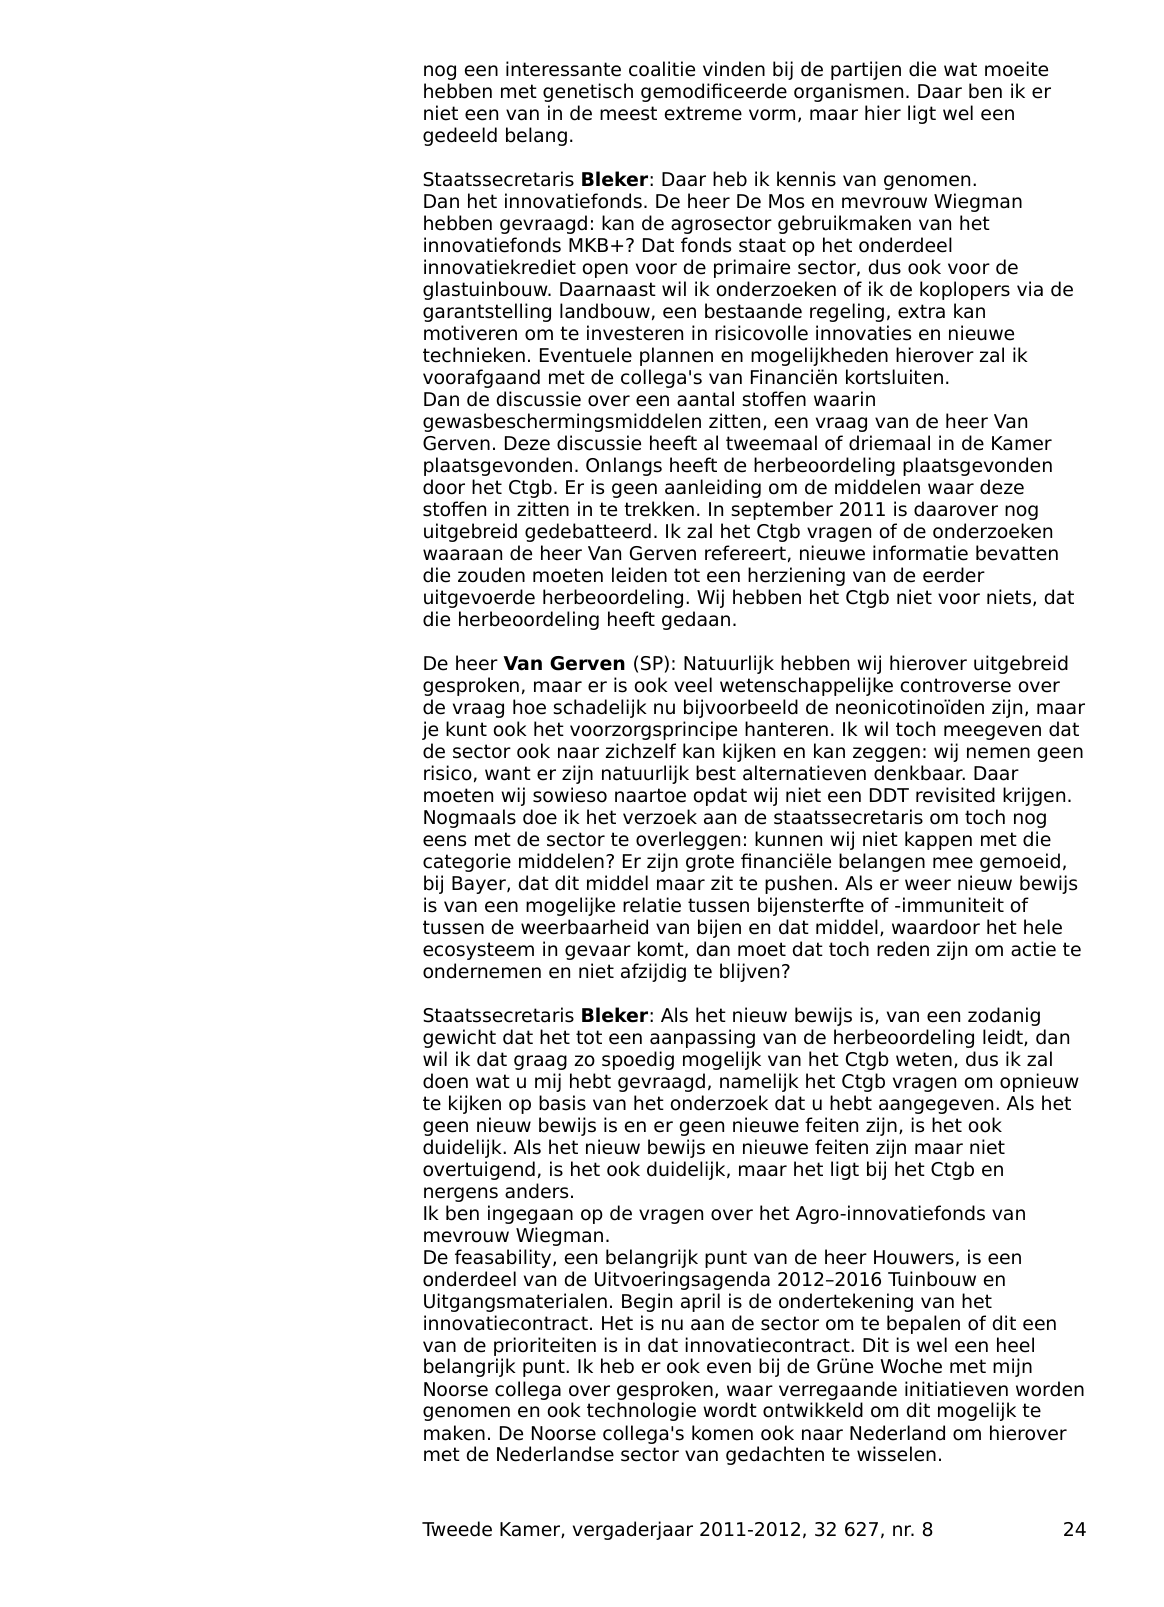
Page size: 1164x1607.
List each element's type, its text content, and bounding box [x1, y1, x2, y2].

text Dan de discussie over een aantal stoffen waarin gewasbeschermingsmiddelen zitten, een vraag van de heer Van Gerven. Deze discussie heeft al tweemaal of driemaal in de Kamer plaatsgevonden. Onlangs heeft de herbeoordeling plaatsgevonden door het Ctgb. Er is geen aanleiding om de middelen waar deze stoffen in zitten in te trekken. In september 2011 is daarover nog uitgebreid gedebatteerd. Ik zal het Ctgb vragen of de onderzoeken waaraan de heer Van Gerven refereert, nieuwe informatie bevatten die zouden moeten leiden tot een herziening van de eerder uitgevoerde herbeoordeling. Wij hebben het Ctgb niet voor niets, dat die herbeoordeling heeft gedaan. [422, 389, 1087, 631]
text Staatssecretaris Bleker: Als het nieuw bewijs is, van een zodanig gewicht dat het tot een aanpassing van de herbeoordeling leidt, dan wil ik dat graag zo spoedig mogelijk van het Ctgb weten, dus ik zal doen wat u mij hebt gevraagd, namelijk het Ctgb vragen om opnieuw te kijken op basis van het onderzoek dat u hebt aangegeven. Als het geen nieuw bewijs is en er geen nieuwe feiten zijn, is het ook duidelijk. Als het nieuw bewijs en nieuwe feiten zijn maar niet overtuigend, is het ook duidelijk, maar het ligt bij het Ctgb en nergens anders. [422, 1005, 1087, 1203]
text De heer Van Gerven (SP): Natuurlijk hebben wij hierover uitgebreid gesproken, maar er is ook veel wetenschappelijke controverse over de vraag hoe schadelijk nu bijvoorbeeld de neonicotinoïden zijn, maar je kunt ook het voorzorgsprincipe hanteren. Ik wil toch meegeven dat de sector ook naar zichzelf kan kijken en kan zeggen: wij nemen geen risico, want er zijn natuurlijk best alternatieven denkbaar. Daar moeten wij sowieso naartoe opdat wij niet een DDT revisited krijgen. Nogmaals doe ik het verzoek aan de staatssecretaris om toch nog eens met de sector te overleggen: kunnen wij niet kappen met die categorie middelen? Er zijn grote financiële belangen mee gemoeid, bij Bayer, dat dit middel maar zit te pushen. Als er weer nieuw bewijs is van een mogelijke relatie tussen bijensterfte of -immuniteit of tussen de weerbaarheid van bijen en dat middel, waardoor het hele ecosysteem in gevaar komt, dan moet dat toch reden zijn om actie te ondernemen en niet afzijdig te blijven? [422, 653, 1087, 983]
text nog een interessante coalitie vinden bij de partijen die wat moeite hebben met genetisch gemodificeerde organismen. Daar ben ik er niet een van in de meest extreme vorm, maar hier ligt wel een gedeeld belang. [422, 59, 1087, 147]
text De feasability, een belangrijk punt van de heer Houwers, is een onderdeel van de Uitvoeringsagenda 2012–2016 Tuinbouw en Uitgangsmaterialen. Begin april is de ondertekening van het innovatiecontract. Het is nu aan de sector om te bepalen of dit een van de prioriteiten is in dat innovatiecontract. Dit is wel een heel belangrijk punt. Ik heb er ook even bij de Grüne Woche met mijn Noorse collega over gesproken, waar verregaande initiatieven worden genomen en ook technologie wordt ontwikkeld om dit mogelijk te maken. De Noorse collega's komen ook naar Nederland om hierover met de Nederlandse sector van gedachten te wisselen. [422, 1247, 1087, 1466]
text Staatssecretaris Bleker: Daar heb ik kennis van genomen. [422, 169, 1087, 191]
text Ik ben ingegaan op de vragen over het Agro-innovatiefonds van mevrouw Wiegman. [422, 1203, 1087, 1247]
text Dan het innovatiefonds. De heer De Mos en mevrouw Wiegman hebben gevraagd: kan de agrosector gebruikmaken van het innovatiefonds MKB+? Dat fonds staat op het onderdeel innovatiekrediet open voor de primaire sector, dus ook voor de glastuinbouw. Daarnaast wil ik onderzoeken of ik de koplopers via de garantstelling landbouw, een bestaande regeling, extra kan motiveren om te investeren in risicovolle innovaties en nieuwe technieken. Eventuele plannen en mogelijkheden hierover zal ik voorafgaand met de collega's van Financiën kortsluiten. [422, 191, 1087, 389]
